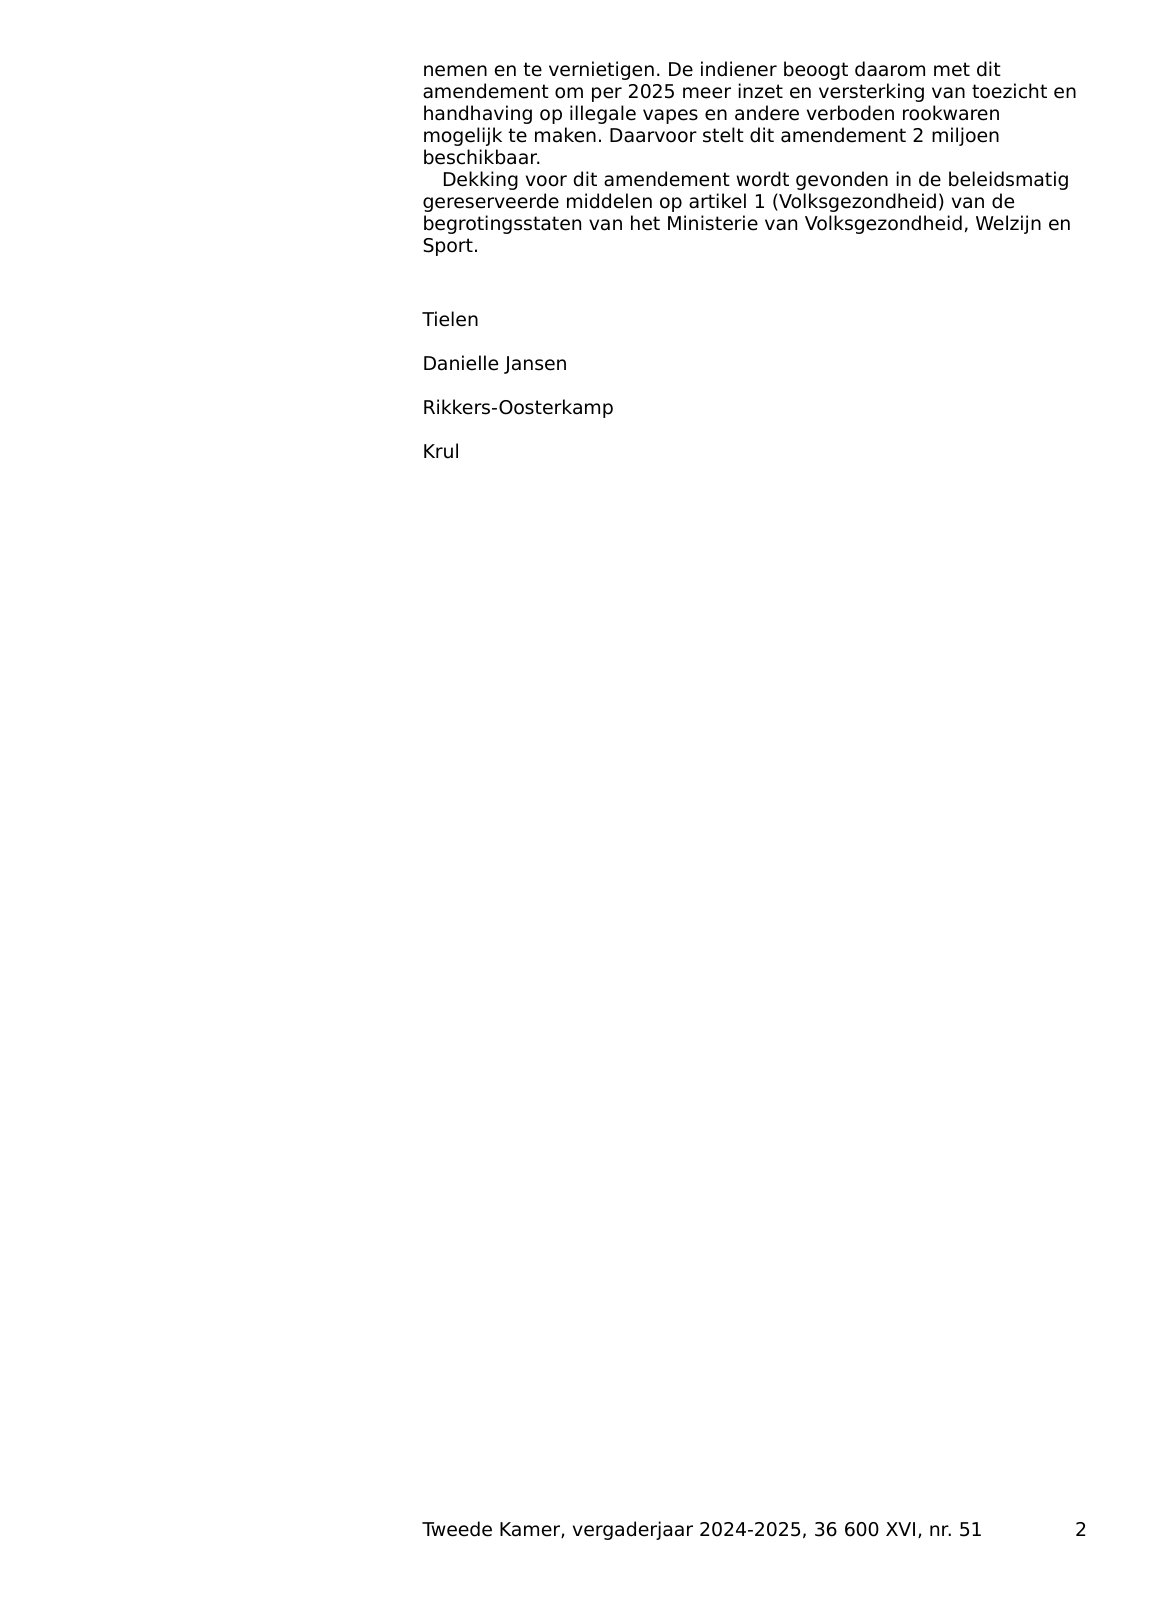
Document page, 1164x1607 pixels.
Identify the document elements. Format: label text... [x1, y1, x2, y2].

text Dekking voor dit amendement wordt gevonden in de beleidsmatig gereserveerde middelen op artikel 1 (Volksgezondheid) van de begrotingsstaten van het Ministerie van Volksgezondheid, Welzijn en Sport. [422, 169, 1087, 257]
text nemen en te vernietigen. De indiener beoogt daarom met dit amendement om per 2025 meer inzet en versterking van toezicht en handhaving op illegale vapes en andere verboden rookwaren mogelijk te maken. Daarvoor stelt dit amendement 2 miljoen beschikbaar. [422, 59, 1087, 169]
text Tielen Danielle Jansen Rikkers-Oosterkamp Krul [422, 287, 1087, 463]
